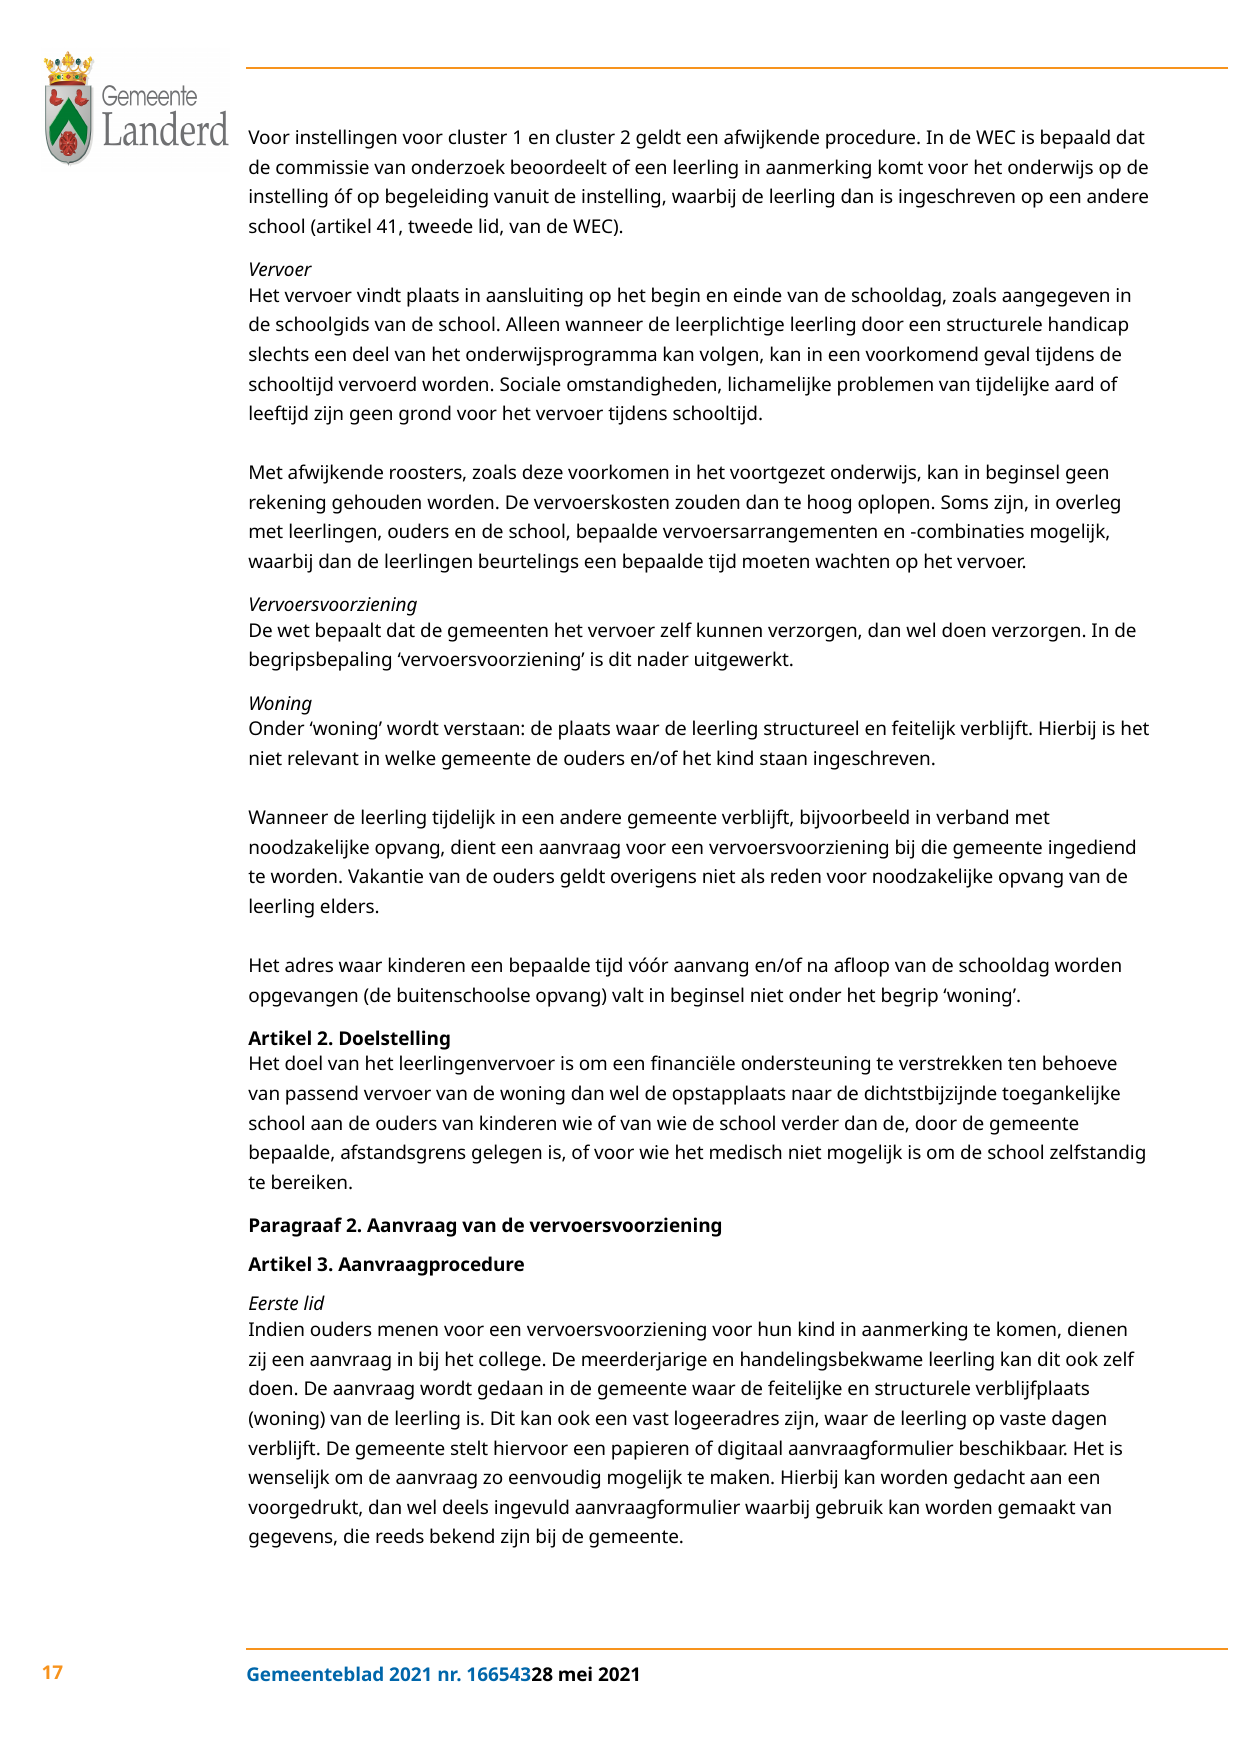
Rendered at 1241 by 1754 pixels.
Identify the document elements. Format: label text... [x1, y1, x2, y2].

text Wanneer de leerling tijdelijk in een andere gemeente verblijft, bijvoorbeeld in verband met noodzakelijke opvang, dient een aanvraag voor een vervoersvoorziening bij die gemeente ingediend te worden. Vakantie van de ouders geldt overigens niet als reden voor noodzakelijke opvang van de leerling elders. [248, 804, 1152, 919]
text Vervoersvoorziening [248, 591, 1152, 617]
text Vervoer [248, 256, 1152, 282]
text De wet bepaalt dat de gemeenten het vervoer zelf kunnen verzorgen, dan wel doen verzorgen. In de begripsbepaling ‘vervoersvoorziening’ is dit nader uitgewerkt. [248, 617, 1152, 672]
text Het doel van het leerlingenvervoer is om een financiële ondersteuning te verstrekken ten behoeve van passend vervoer van de woning dan wel de opstapplaats naar de dichtstbijzijnde toegankelijke school aan de ouders van kinderen wie of van wie de school verder dan de, door de gemeente bepaalde, afstandsgrens gelegen is, of voor wie het medisch niet mogelijk is om de school zelfstandig te bereiken. [248, 1051, 1152, 1195]
text Artikel 3. Aanvraagprocedure [248, 1251, 1152, 1277]
text Eerste lid [248, 1291, 1152, 1316]
text Het vervoer vindt plaats in aansluiting op het begin en einde van de schooldag, zoals aangegeven in de schoolgids van de school. Alleen wanneer de leerplichtige leerling door een structurele handicap slechts een deel van het onderwijsprogramma kan volgen, kan in een voorkomend geval tijdens de schooltijd vervoerd worden. Sociale omstandigheden, lichamelijke problemen van tijdelijke aard of leeftijd zijn geen grond voor het vervoer tijdens schooltijd. [248, 282, 1152, 426]
picture [41, 47, 231, 172]
text Indien ouders menen voor een vervoersvoorziening voor hun kind in aanmerking te komen, dienen zij een aanvraag in bij het college. De meerderjarige en handelingsbekwame leerling kan dit ook zelf doen. De aanvraag wordt gedaan in de gemeente waar de feitelijke en structurele verblijfplaats (woning) van de leerling is. Dit kan ook een vast logeeradres zijn, waar de leerling op vaste dagen verblijft. De gemeente stelt hiervoor een papieren of digitaal aanvraagformulier beschikbaar. Het is wenselijk om de aanvraag zo eenvoudig mogelijk te maken. Hierbij kan worden gedacht aan een voorgedrukt, dan wel deels ingevuld aanvraagformulier waarbij gebruik kan worden gemaakt van gegevens, die reeds bekend zijn bij de gemeente. [248, 1316, 1152, 1549]
text Woning [248, 690, 1152, 716]
text Paragraaf 2. Aanvraag van de vervoersvoorziening [248, 1212, 1152, 1238]
text Met afwijkende roosters, zoals deze voorkomen in het voortgezet onderwijs, kan in beginsel geen rekening gehouden worden. De vervoerskosten zouden dan te hoog oplopen. Soms zijn, in overleg met leerlingen, ouders en de school, bepaalde vervoersarrangementen en -combinaties mogelijk, waarbij dan de leerlingen beurtelings een bepaalde tijd moeten wachten op het vervoer. [248, 459, 1152, 574]
text Artikel 2. Doelstelling [248, 1025, 1152, 1051]
text Onder ‘woning’ wordt verstaan: de plaats waar de leerling structureel en feitelijk verblijft. Hierbij is het niet relevant in welke gemeente de ouders en/of het kind staan ingeschreven. [248, 716, 1152, 771]
text Voor instellingen voor cluster 1 en cluster 2 geldt een afwijkende procedure. In de WEC is bepaald dat de commissie van onderzoek beoordeelt of een leerling in aanmerking komt voor het onderwijs op de instelling óf op begeleiding vanuit de instelling, waarbij de leerling dan is ingeschreven op een andere school (artikel 41, tweede lid, van de WEC). [248, 124, 1152, 239]
text Het adres waar kinderen een bepaalde tijd vóór aanvang en/of na afloop van de schooldag worden opgevangen (de buitenschoolse opvang) valt in beginsel niet onder het begrip ‘woning’. [248, 952, 1152, 1007]
